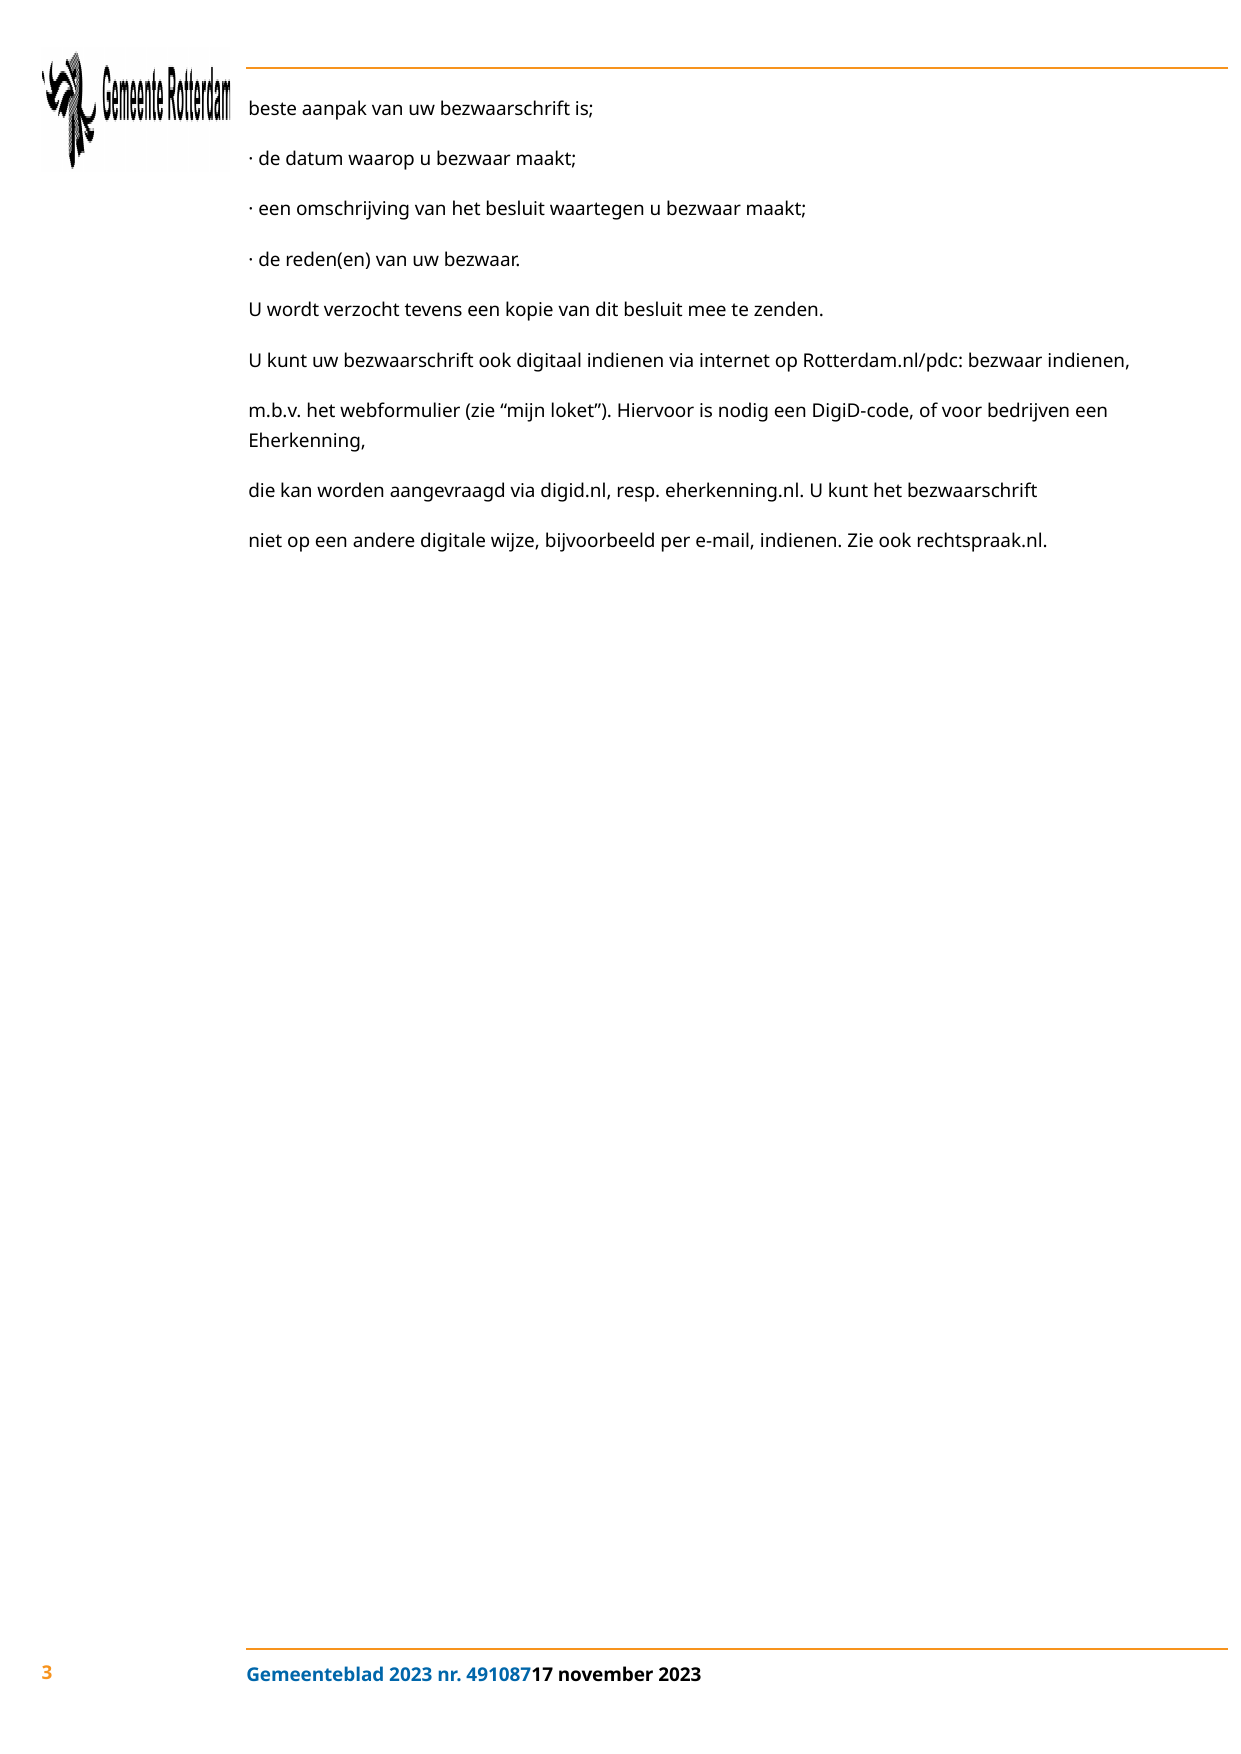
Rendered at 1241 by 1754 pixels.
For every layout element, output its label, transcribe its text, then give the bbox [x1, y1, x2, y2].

text · de reden(en) van uw bezwaar. [248, 246, 1152, 272]
text · de datum waarop u bezwaar maakt; [248, 145, 1152, 171]
text m.b.v. het webformulier (zie “mijn loket”). Hiervoor is nodig een DigiD-code, of voor bedrijven een Eherkenning, [248, 397, 1152, 453]
text U kunt uw bezwaarschrift ook digitaal indienen via internet op Rotterdam.nl/pdc: bezwaar indienen, [248, 347, 1152, 373]
text U wordt verzocht tevens een kopie van dit besluit mee te zenden. [248, 296, 1152, 322]
picture [41, 47, 231, 172]
text · een omschrijving van het besluit waartegen u bezwaar maakt; [248, 196, 1152, 221]
text niet op een andere digitale wijze, bijvoorbeeld per e-mail, indienen. Zie ook rechtspraak.nl. [248, 528, 1152, 553]
text beste aanpak van uw bezwaarschrift is; [248, 95, 1152, 121]
text die kan worden aangevraagd via digid.nl, resp. eherkenning.nl. U kunt het bezwaarschrift [248, 477, 1152, 503]
